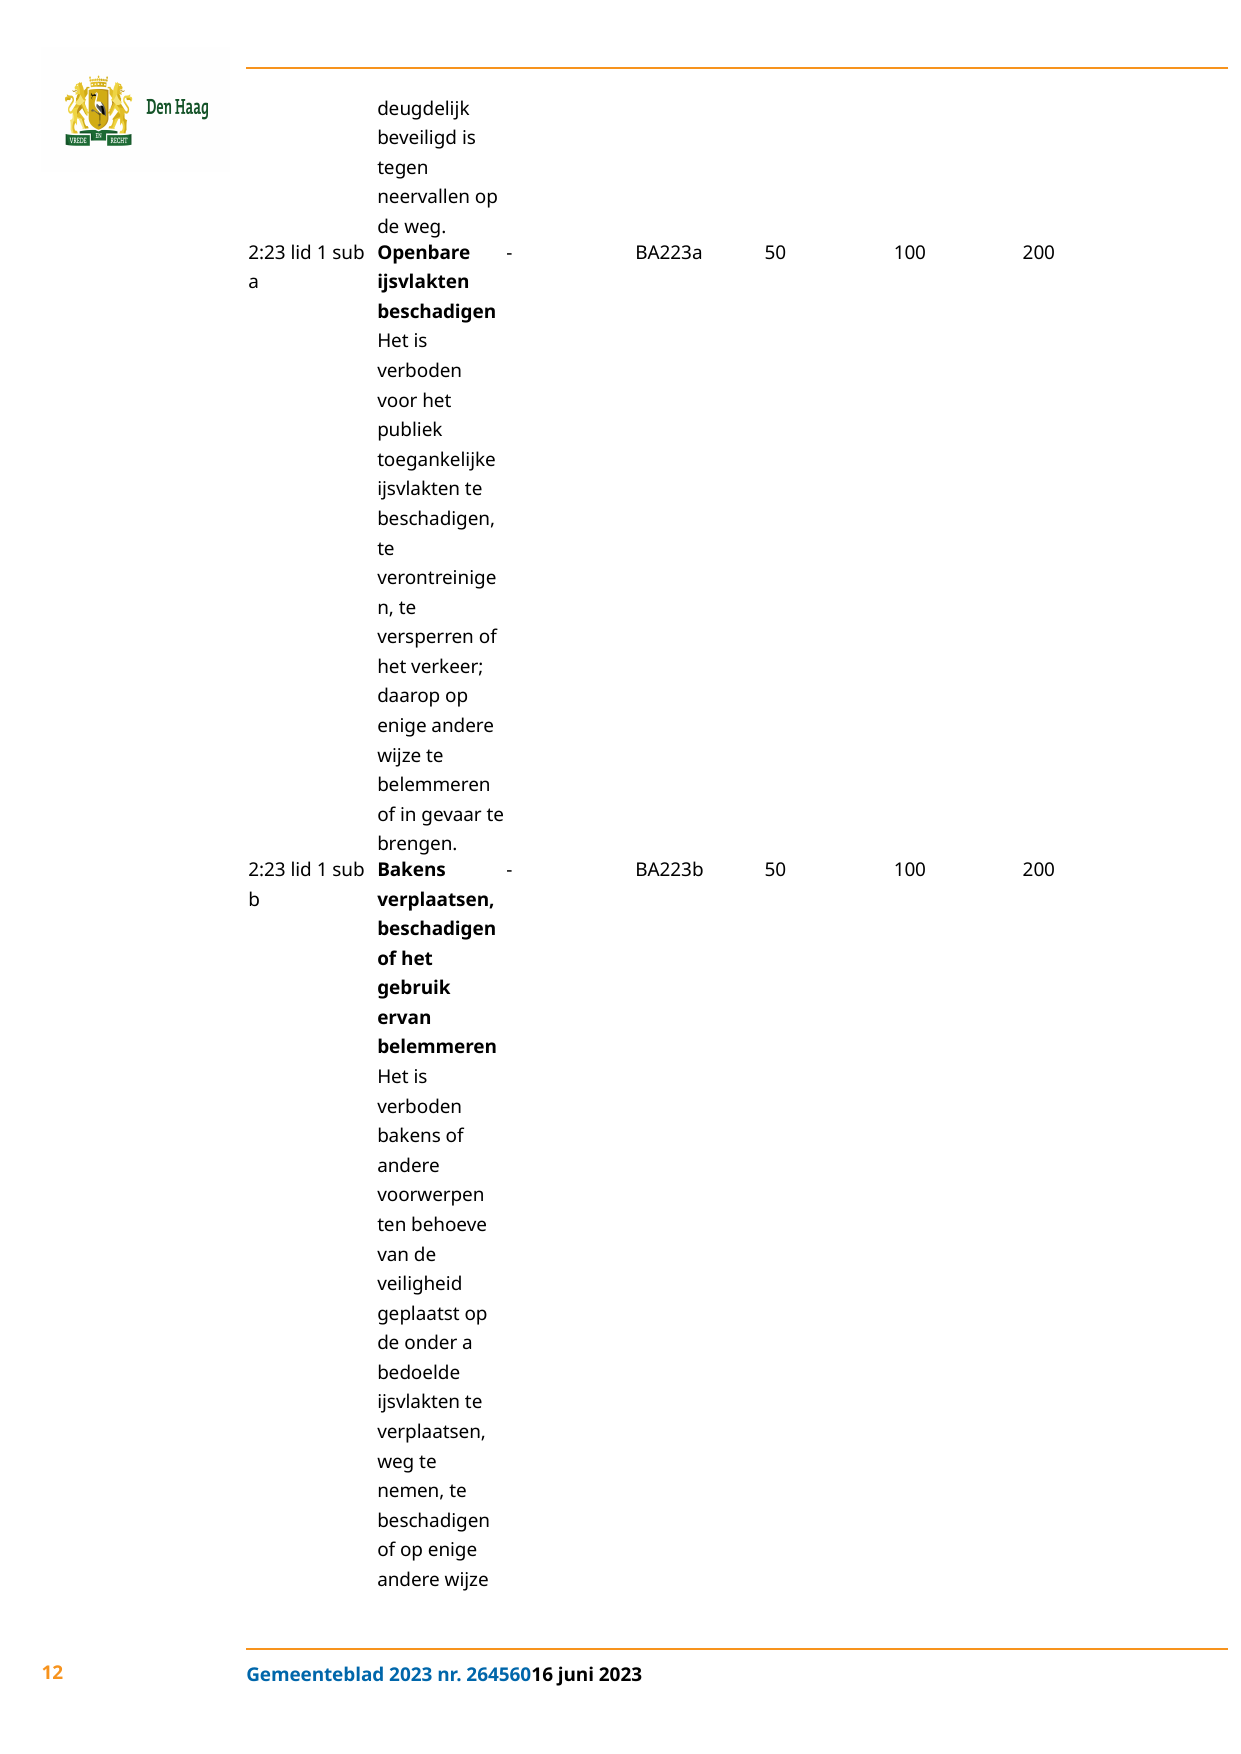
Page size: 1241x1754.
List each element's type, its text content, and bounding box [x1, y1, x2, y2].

table_cell Openbare ijsvlakten beschadigen Het is verboden voor het publiek toegankelijke ijsvlakten te beschadigen, te verontreinigen, te versperren of het verkeer; daarop op enige andere wijze te belemmeren of in gevaar te brengen. [377, 239, 506, 856]
table_cell 50 [764, 239, 893, 856]
table_cell deugdelijk beveiligd is tegen neervallen op de weg. [377, 95, 506, 239]
table_cell 200 [1023, 239, 1152, 856]
table_cell 2:23 lid 1 sub a [248, 239, 377, 856]
table_cell - [506, 239, 635, 856]
table_cell [1023, 95, 1152, 239]
table_cell 2:23 lid 1 sub b [248, 856, 377, 1592]
table_cell 200 [1023, 856, 1152, 1592]
table_cell - [506, 856, 635, 1592]
table_cell [248, 95, 377, 239]
table_cell 50 [764, 856, 893, 1592]
table_cell Bakens verplaatsen, beschadigen of het gebruik ervan belemmeren Het is verboden bakens of andere voorwerpen ten behoeve van de veiligheid geplaatst op de onder a bedoelde ijsvlakten te verplaatsen, weg te nemen, te beschadigen of op enige andere wijze [377, 856, 506, 1592]
table_cell [894, 95, 1022, 239]
table_cell BA223a [635, 239, 764, 856]
table_cell 100 [894, 856, 1022, 1592]
table_cell [764, 95, 893, 239]
table_cell 100 [894, 239, 1022, 856]
picture [41, 47, 231, 172]
table_cell - [506, 95, 635, 239]
table_cell [635, 95, 764, 239]
table_cell BA223b [635, 856, 764, 1592]
